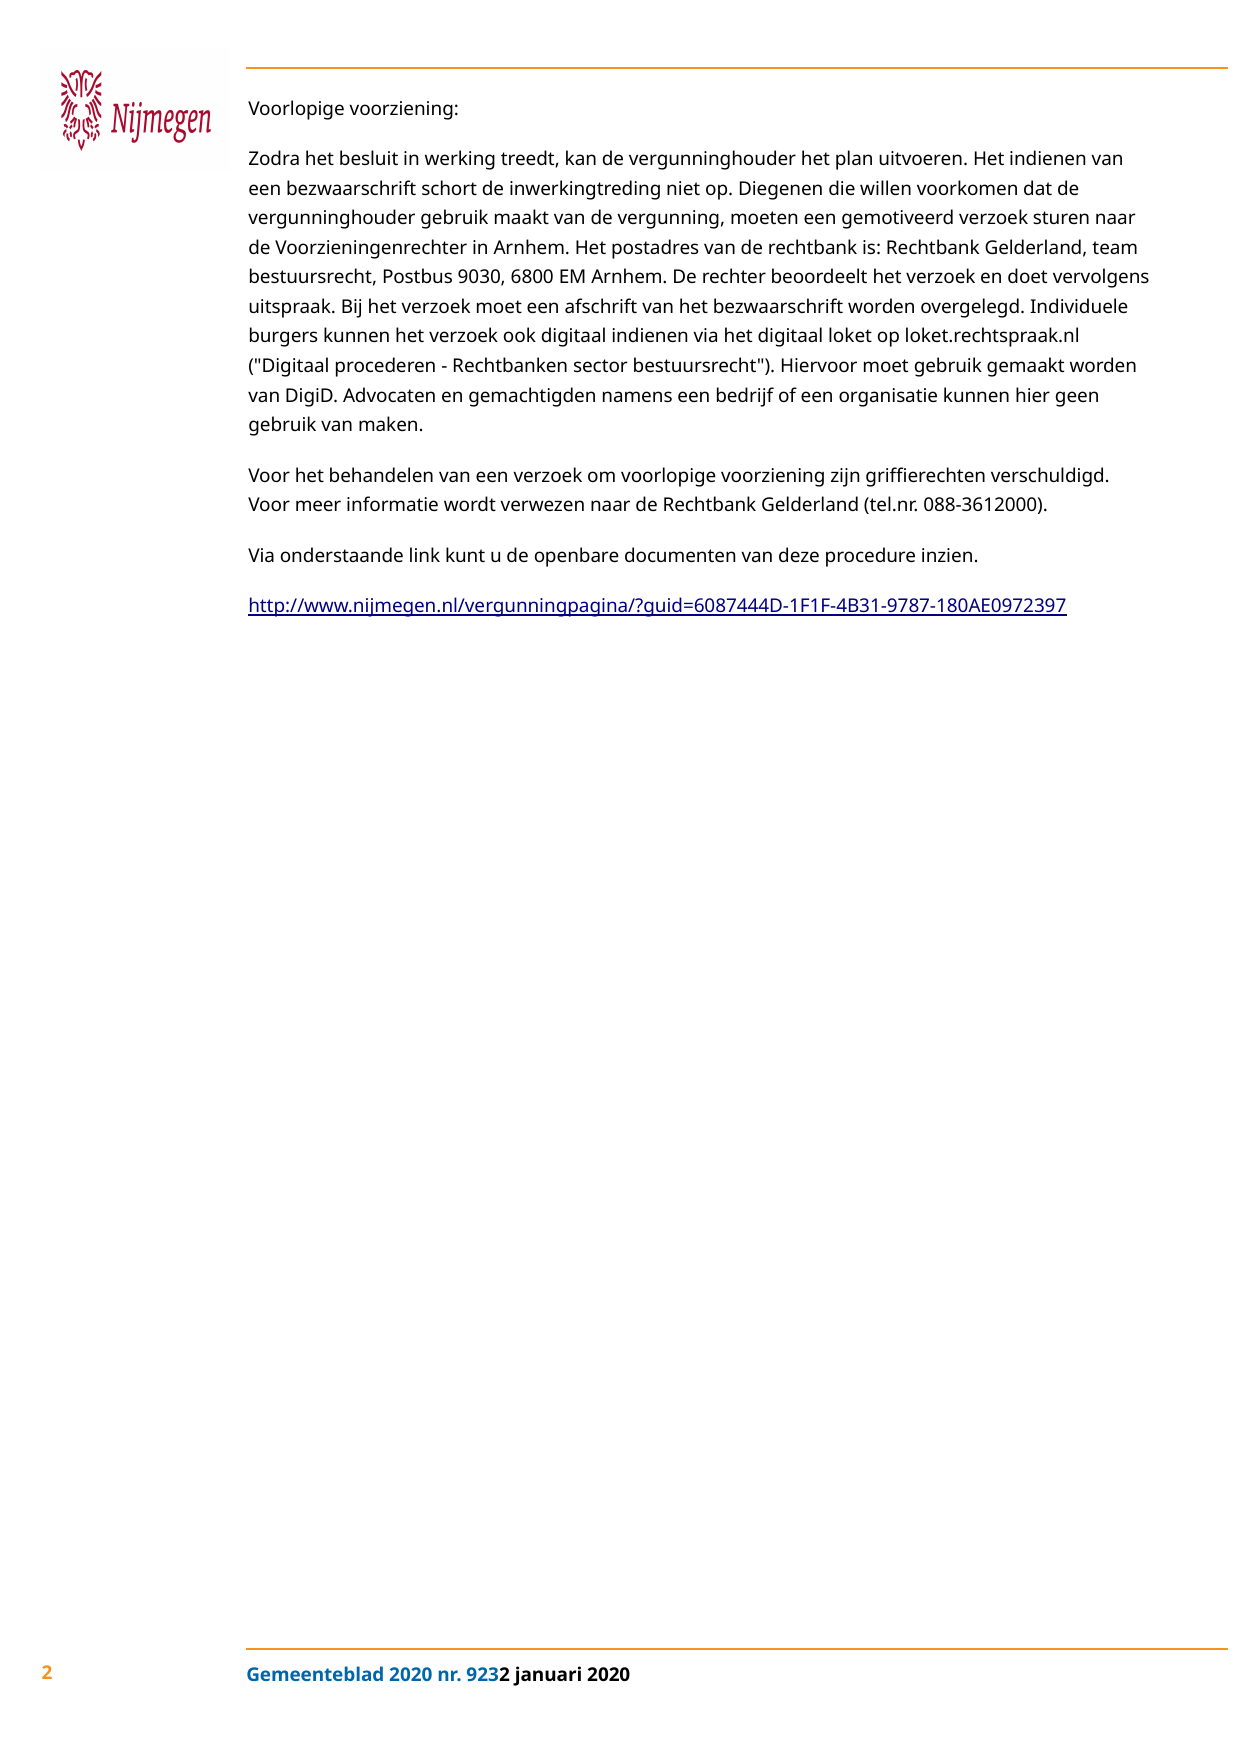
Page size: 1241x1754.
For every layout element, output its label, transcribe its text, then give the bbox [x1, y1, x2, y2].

text Zodra het besluit in werking treedt, kan de vergunninghouder het plan uitvoeren. Het indienen van een bezwaarschrift schort de inwerkingtreding niet op. Diegenen die willen voorkomen dat de vergunninghouder gebruik maakt van de vergunning, moeten een gemotiveerd verzoek sturen naar de Voorzieningenrechter in Arnhem. Het postadres van de rechtbank is: Rechtbank Gelderland, team bestuursrecht, Postbus 9030, 6800 EM Arnhem. De rechter beoordeelt het verzoek en doet vervolgens uitspraak. Bij het verzoek moet een afschrift van het bezwaarschrift worden overgelegd. Individuele burgers kunnen het verzoek ook digitaal indienen via het digitaal loket op loket.rechtspraak.nl ("Digitaal procederen - Rechtbanken sector bestuursrecht"). Hiervoor moet gebruik gemaakt worden van DigiD. Advocaten en gemachtigden namens een bedrijf of een organisatie kunnen hier geen gebruik van maken. [248, 145, 1152, 437]
text Via onderstaande link kunt u de openbare documenten van deze procedure inzien. [248, 542, 1152, 568]
picture [41, 47, 231, 172]
text Voorlopige voorziening: [248, 95, 1152, 121]
text http://www.nijmegen.nl/vergunningpagina/?guid=6087444D-1F1F-4B31-9787-180AE0972397 [248, 592, 1152, 618]
text Voor het behandelen van een verzoek om voorlopige voorziening zijn griffierechten verschuldigd. Voor meer informatie wordt verwezen naar de Rechtbank Gelderland (tel.nr. 088-3612000). [248, 462, 1152, 517]
